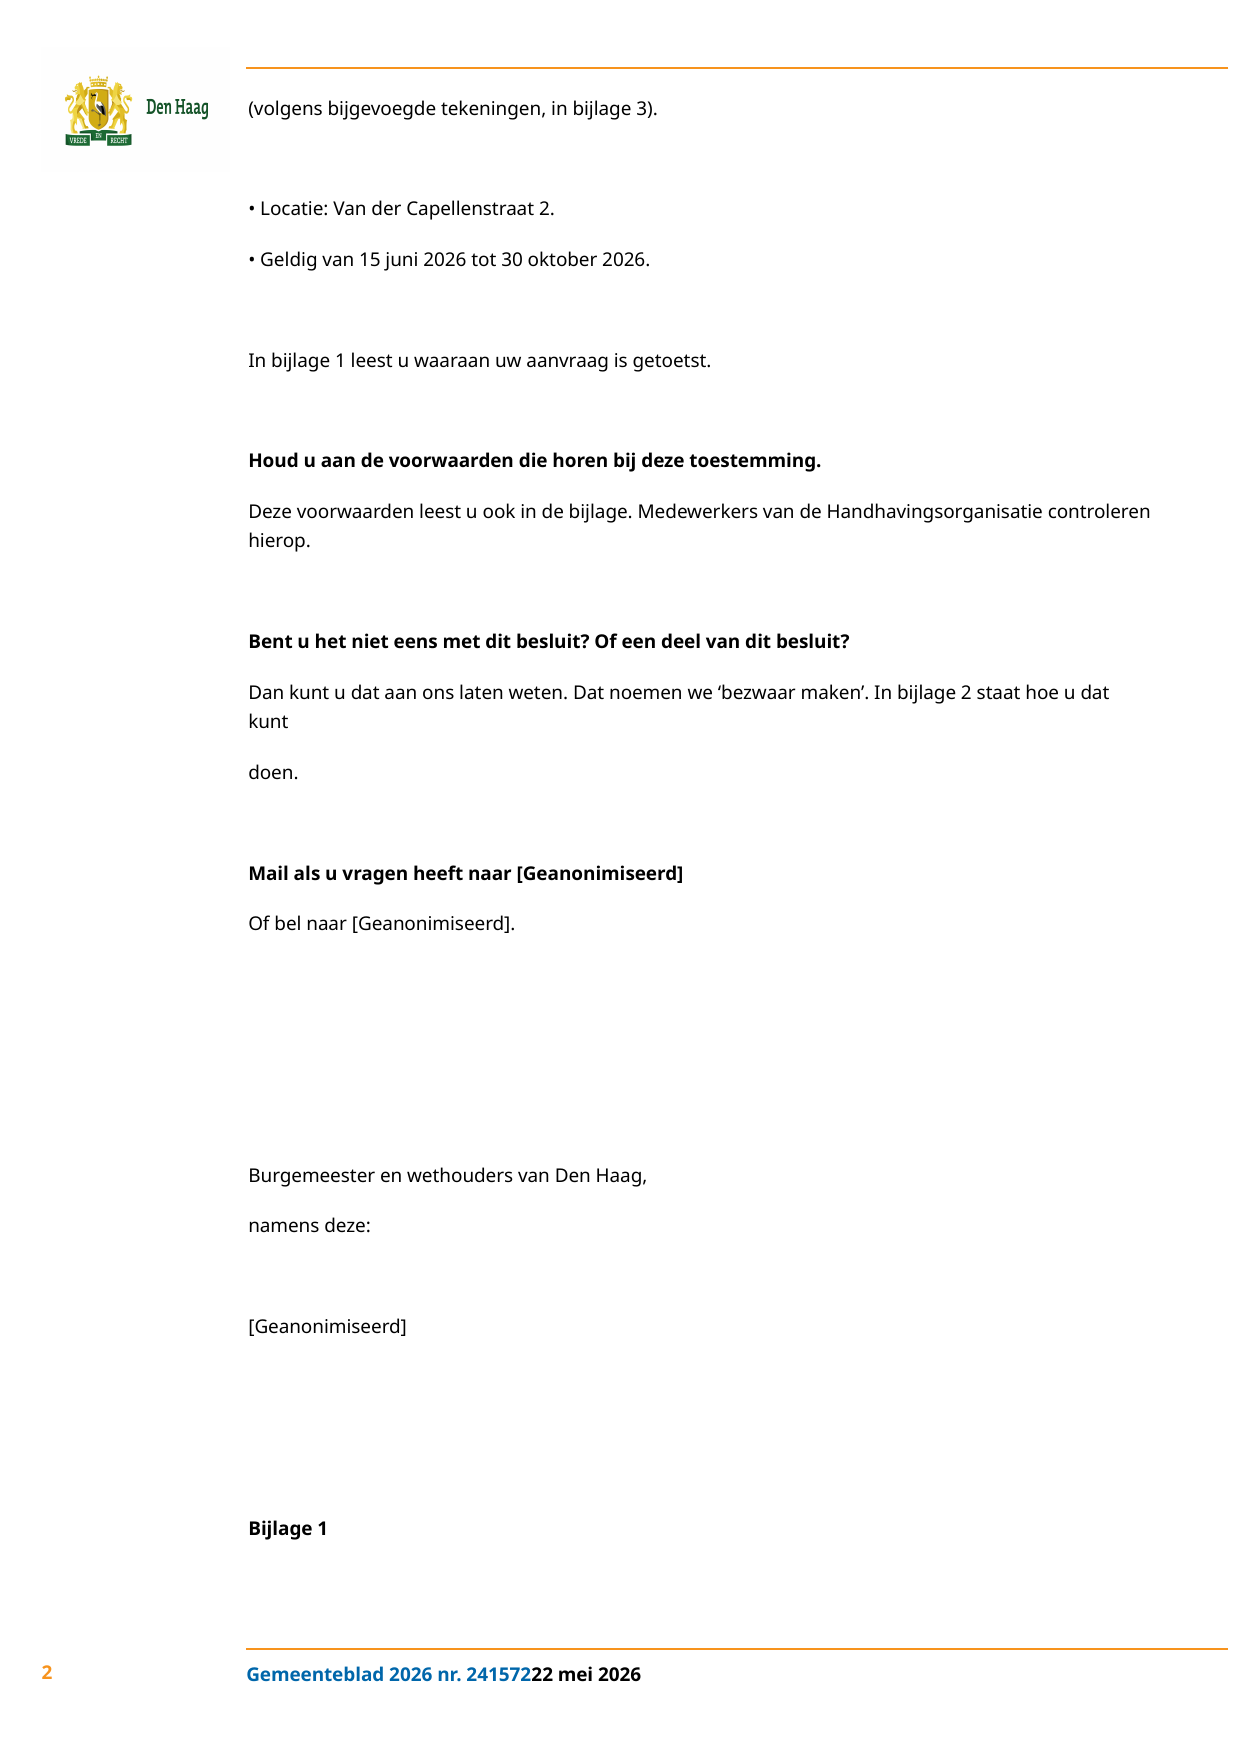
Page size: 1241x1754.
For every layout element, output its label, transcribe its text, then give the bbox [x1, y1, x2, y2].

text Bent u het niet eens met dit besluit? Of een deel van dit besluit? [248, 628, 1152, 654]
text namens deze: [248, 1213, 1152, 1238]
text [Geanonimiseerd] [248, 1313, 1152, 1339]
text In bijlage 1 leest u waaraan uw aanvraag is getoetst. [248, 347, 1152, 373]
text doen. [248, 759, 1152, 785]
text (volgens bijgevoegde tekeningen, in bijlage 3). [248, 95, 1152, 121]
text Burgemeester en wethouders van Den Haag, [248, 1162, 1152, 1188]
picture [41, 47, 231, 172]
text • Geldig van 15 juni 2026 tot 30 oktober 2026. [248, 246, 1152, 272]
text Of bel naar [Geanonimiseerd]. [248, 910, 1152, 936]
text Deze voorwaarden leest u ook in de bijlage. Medewerkers van de Handhavingsorganisatie controleren hierop. [248, 498, 1152, 553]
text Dan kunt u dat aan ons laten weten. Dat noemen we ‘bezwaar maken’. In bijlage 2 staat hoe u dat kunt [248, 679, 1152, 734]
text Houd u aan de voorwaarden die horen bij deze toestemming. [248, 448, 1152, 473]
text Mail als u vragen heeft naar [Geanonimiseerd] [248, 860, 1152, 886]
text • Locatie: Van der Capellenstraat 2. [248, 196, 1152, 221]
text Bijlage 1 [248, 1515, 1152, 1541]
